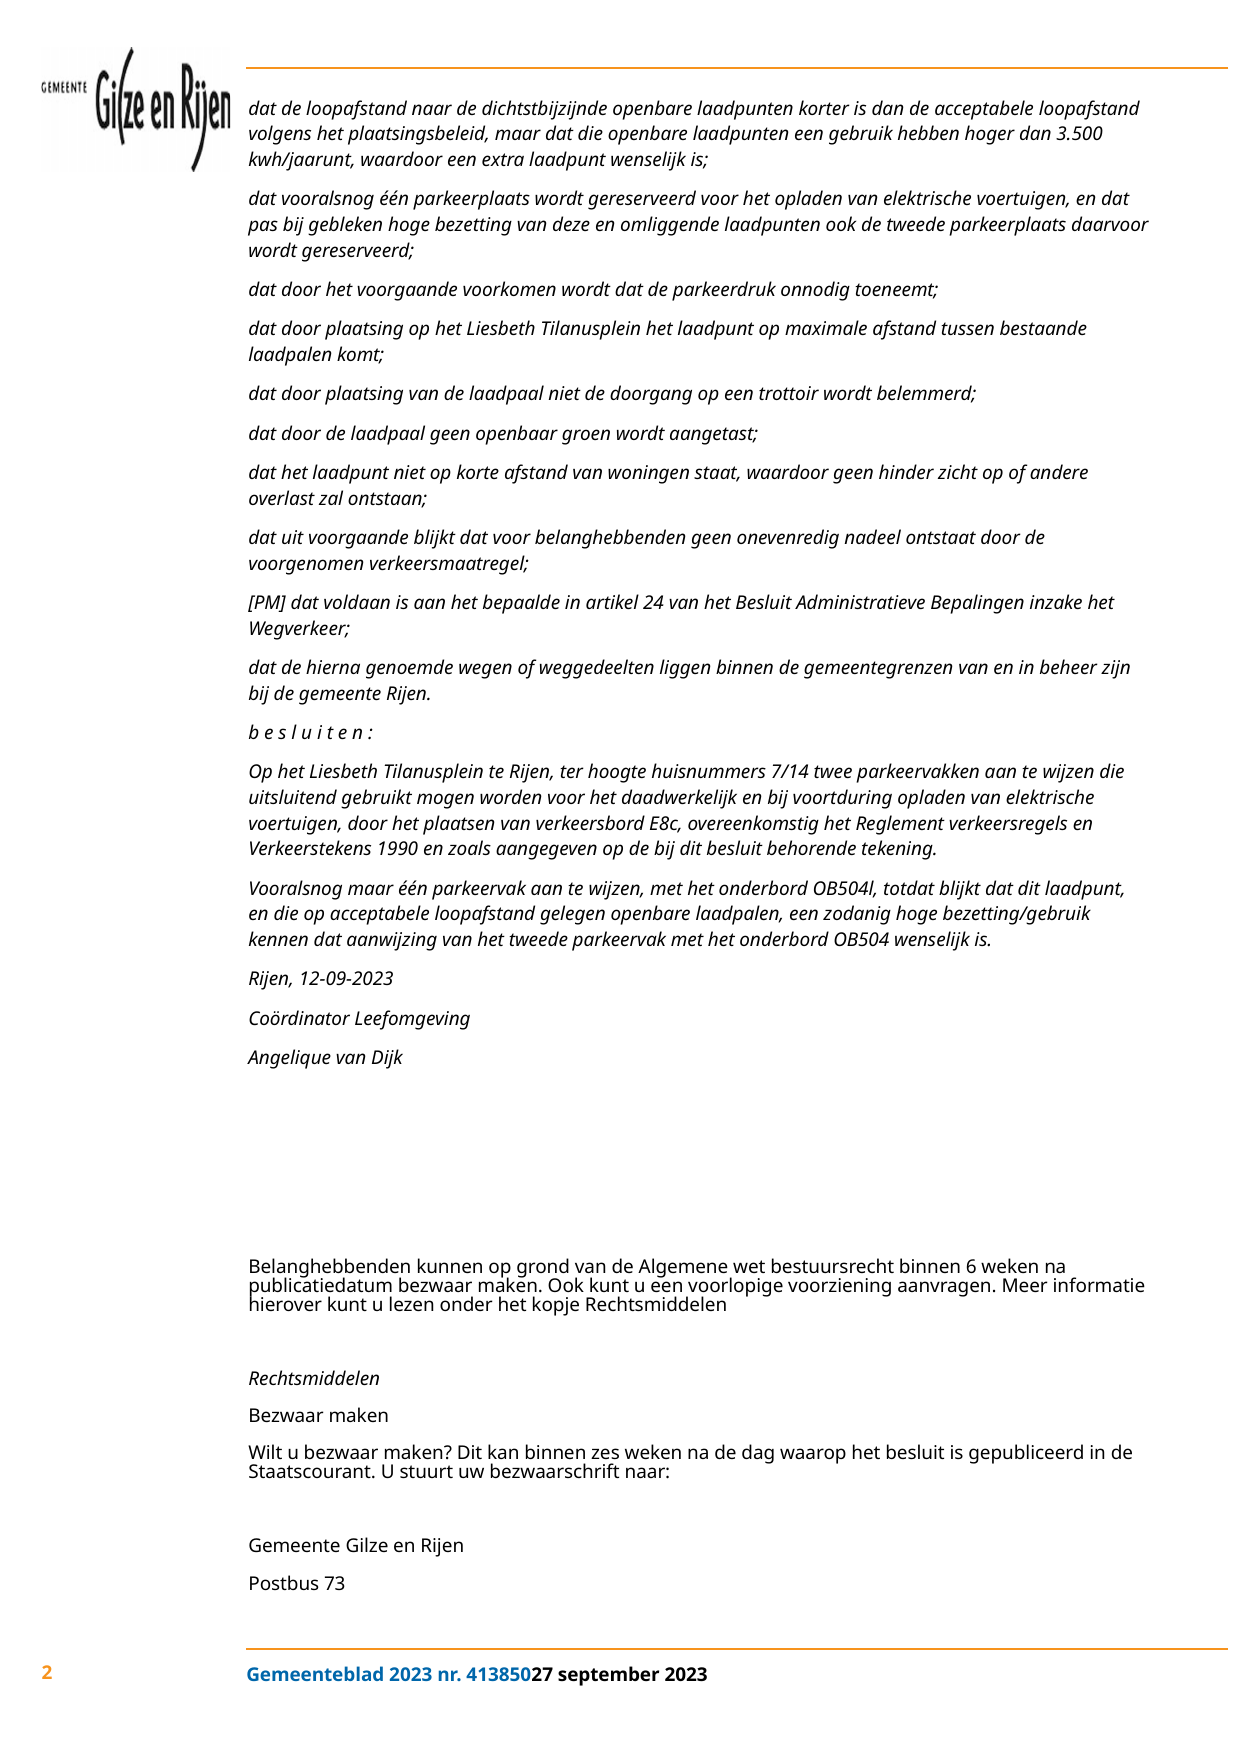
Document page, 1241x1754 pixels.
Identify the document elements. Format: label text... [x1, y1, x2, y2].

text Belanghebbenden kunnen op grond van de Algemene wet bestuursrecht binnen 6 weken na publicatiedatum bezwaar maken. Ook kunt u een voorlopige voorziening aanvragen. Meer informatie hierover kunt u lezen onder het kopje Rechtsmiddelen [248, 1258, 1152, 1316]
text Coördinator Leefomgeving [248, 1005, 1152, 1031]
text Angelique van Dijk [248, 1044, 1152, 1070]
text dat de hierna genoemde wegen of weggedeelten liggen binnen de gemeentegrenzen van en in beheer zijn bij de gemeente Rijen. [248, 654, 1152, 706]
text dat door de laadpaal geen openbaar groen wordt aangetast; [248, 420, 1152, 446]
text dat de loopafstand naar de dichtstbijzijnde openbare laadpunten korter is dan de acceptabele loopafstand volgens het plaatsingsbeleid, maar dat die openbare laadpunten een gebruik hebben hoger dan 3.500 kwh/jaarunt, waardoor een extra laadpunt wenselijk is; [248, 95, 1152, 172]
text b e s l u i t e n : [248, 719, 1152, 745]
text Rechtsmiddelen [248, 1370, 1152, 1389]
picture [41, 47, 231, 172]
text Rijen, 12-09-2023 [248, 966, 1152, 991]
text dat vooralsnog één parkeerplaats wordt gereserveerd voor het opladen van elektrische voertuigen, en dat pas bij gebleken hoge bezetting van deze en omliggende laadpunten ook de tweede parkeerplaats daarvoor wordt gereserveerd; [248, 186, 1152, 263]
text Gemeente Gilze en Rijen [248, 1537, 1152, 1557]
text dat het laadpunt niet op korte afstand van woningen staat, waardoor geen hinder zicht op of andere overlast zal ontstaan; [248, 459, 1152, 511]
text dat door het voorgaande voorkomen wordt dat de parkeerdruk onnodig toeneemt; [248, 276, 1152, 302]
text Vooralsnog maar één parkeervak aan te wijzen, met het onderbord OB504l, totdat blijkt dat dit laadpunt, en die op acceptabele loopafstand gelegen openbare laadpalen, een zodanig hoge bezetting/gebruik kennen dat aanwijzing van het tweede parkeervak met het onderbord OB504 wenselijk is. [248, 875, 1152, 952]
text Wilt u bezwaar maken? Dit kan binnen zes weken na de dag waarop het besluit is gepubliceerd in de Staatscourant. U stuurt uw bezwaarschrift naar: [248, 1444, 1152, 1483]
text Bezwaar maken [248, 1407, 1152, 1427]
text Postbus 73 [248, 1574, 1152, 1594]
text [PM] dat voldaan is aan het bepaalde in artikel 24 van het Besluit Administratieve Bepalingen inzake het Wegverkeer; [248, 589, 1152, 641]
text dat door plaatsing van de laadpaal niet de doorgang op een trottoir wordt belemmerd; [248, 381, 1152, 406]
text dat uit voorgaande blijkt dat voor belanghebbenden geen onevenredig nadeel ontstaat door de voorgenomen verkeersmaatregel; [248, 524, 1152, 576]
text dat door plaatsing op het Liesbeth Tilanusplein het laadpunt op maximale afstand tussen bestaande laadpalen komt; [248, 316, 1152, 367]
text Op het Liesbeth Tilanusplein te Rijen, ter hoogte huisnummers 7/14 twee parkeervakken aan te wijzen die uitsluitend gebruikt mogen worden voor het daadwerkelijk en bij voortduring opladen van elektrische voertuigen, door het plaatsen van verkeersbord E8c, overeenkomstig het Reglement verkeersregels en Verkeerstekens 1990 en zoals aangegeven op de bij dit besluit behorende tekening. [248, 758, 1152, 861]
